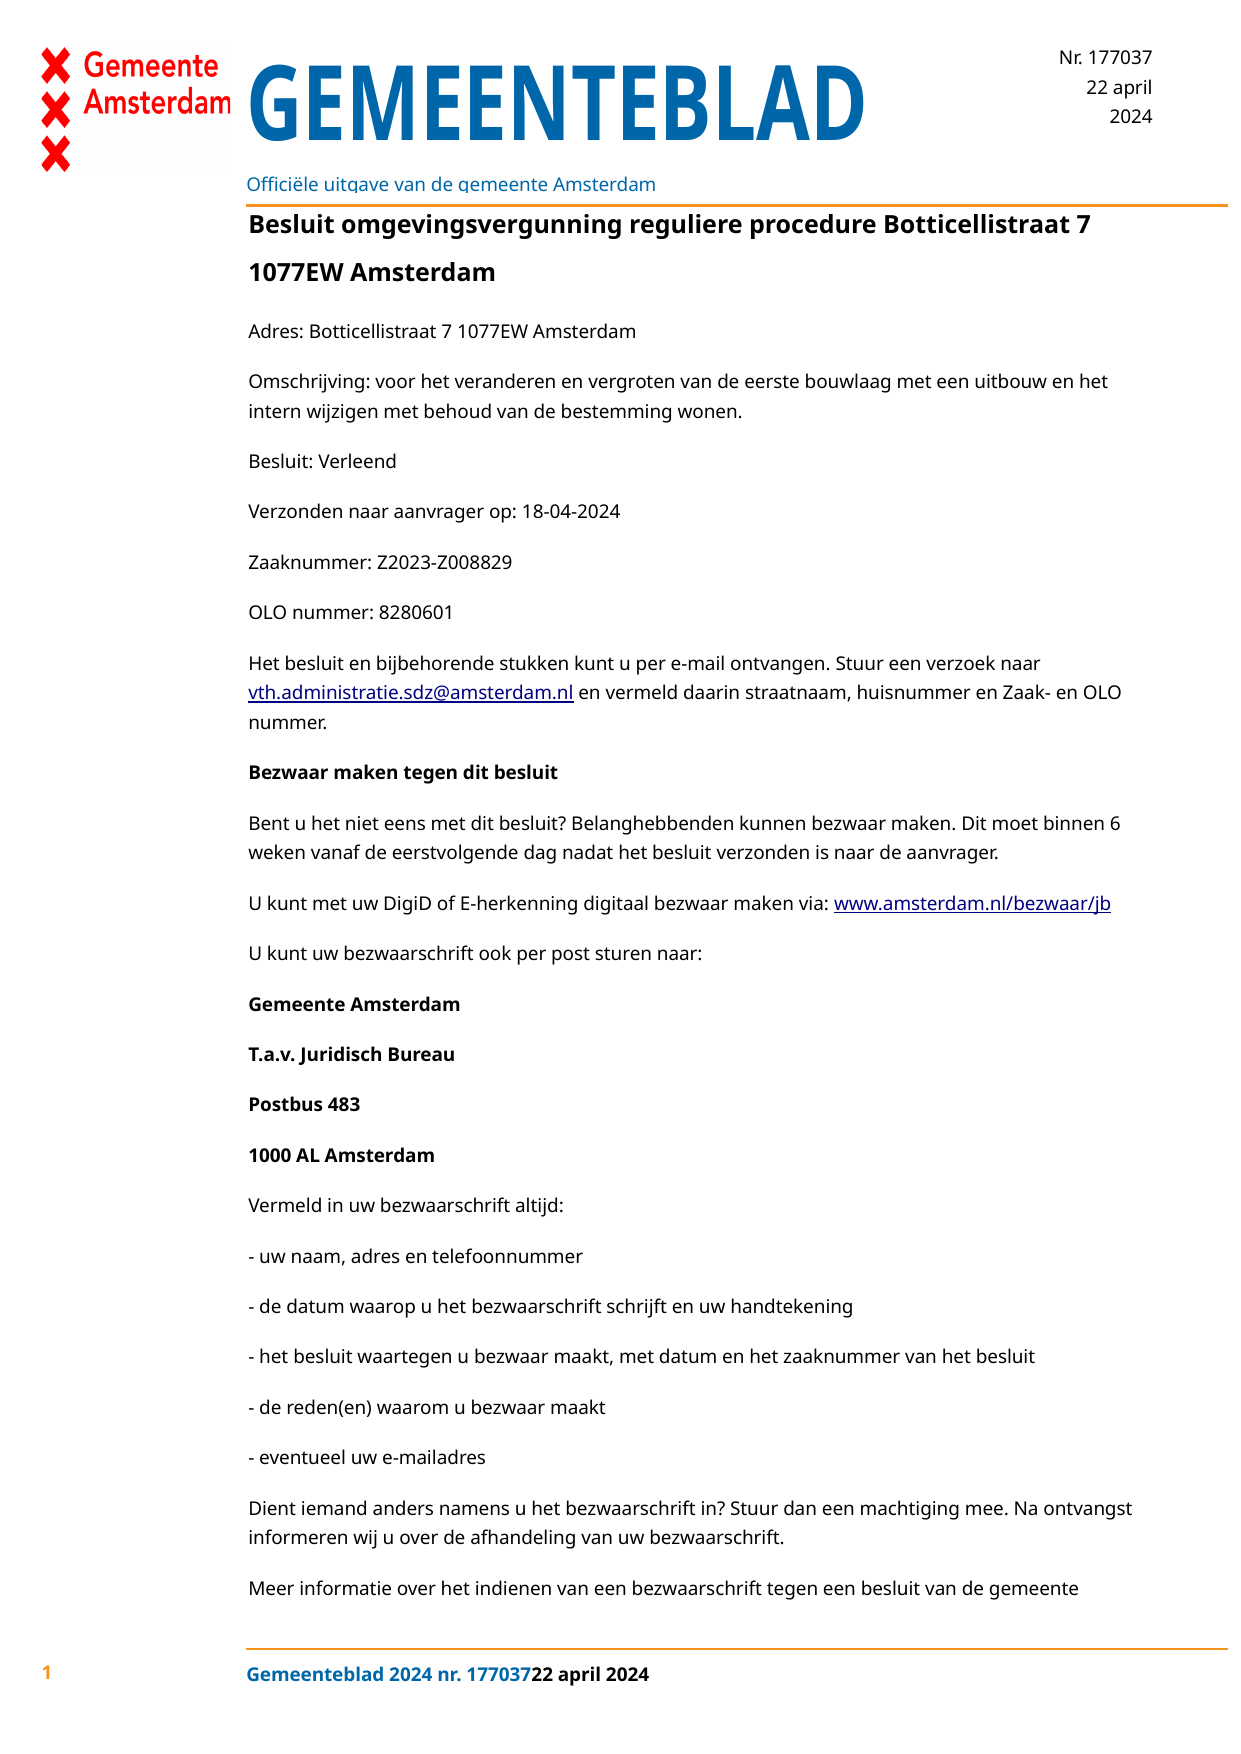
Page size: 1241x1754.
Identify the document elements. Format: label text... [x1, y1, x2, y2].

text Dient iemand anders namens u het bezwaarschrift in? Stuur dan een machtiging mee. Na ontvangst informeren wij u over de afhandeling van uw bezwaarschrift. [248, 1495, 1152, 1550]
text Meer informatie over het indienen van een bezwaarschrift tegen een besluit van de gemeente [248, 1575, 1152, 1601]
picture [41, 47, 231, 172]
text T.a.v. Juridisch Bureau [248, 1041, 1152, 1067]
text Bent u het niet eens met dit besluit? Belanghebbenden kunnen bezwaar maken. Dit moet binnen 6 weken vanaf de eerstvolgende dag nadat het besluit verzonden is naar de aanvrager. [248, 810, 1152, 865]
text 1000 AL Amsterdam [248, 1142, 1152, 1168]
text - eventueel uw e-mailadres [248, 1444, 1152, 1470]
text Vermeld in uw bezwaarschrift altijd: [248, 1192, 1152, 1218]
text U kunt uw bezwaarschrift ook per post sturen naar: [248, 940, 1152, 966]
text Zaaknummer: Z2023-Z008829 [248, 549, 1152, 575]
text Postbus 483 [248, 1092, 1152, 1117]
text Gemeente Amsterdam [248, 991, 1152, 1017]
text Besluit: Verleend [248, 448, 1152, 474]
text Bezwaar maken tegen dit besluit [248, 759, 1152, 785]
text - de reden(en) waarom u bezwaar maakt [248, 1394, 1152, 1420]
text - het besluit waartegen u bezwaar maakt, met datum en het zaaknummer van het besluit [248, 1344, 1152, 1369]
text Adres: Botticellistraat 7 1077EW Amsterdam [248, 318, 1152, 344]
text - uw naam, adres en telefoonnummer [248, 1243, 1152, 1269]
text U kunt met uw DigiD of E-herkenning digitaal bezwaar maken via: www.amsterdam.nl/bezwaar/jb [248, 890, 1152, 916]
text - de datum waarop u het bezwaarschrift schrijft en uw handtekening [248, 1293, 1152, 1319]
text Verzonden naar aanvrager op: 18-04-2024 [248, 499, 1152, 524]
text Besluit omgevingsvergunning reguliere procedure Botticellistraat 7 1077EW Amsterdam [248, 207, 1152, 288]
text Omschrijving: voor het veranderen en vergroten van de eerste bouwlaag met een uitbouw en het intern wijzigen met behoud van de bestemming wonen. [248, 368, 1152, 424]
text OLO nummer: 8280601 [248, 599, 1152, 625]
text Het besluit en bijbehorende stukken kunt u per e-mail ontvangen. Stuur een verzoek naar vth.administratie.sdz@amsterdam.nl en vermeld daarin straatnaam, huisnummer en Zaak- en OLO nummer. [248, 650, 1152, 735]
